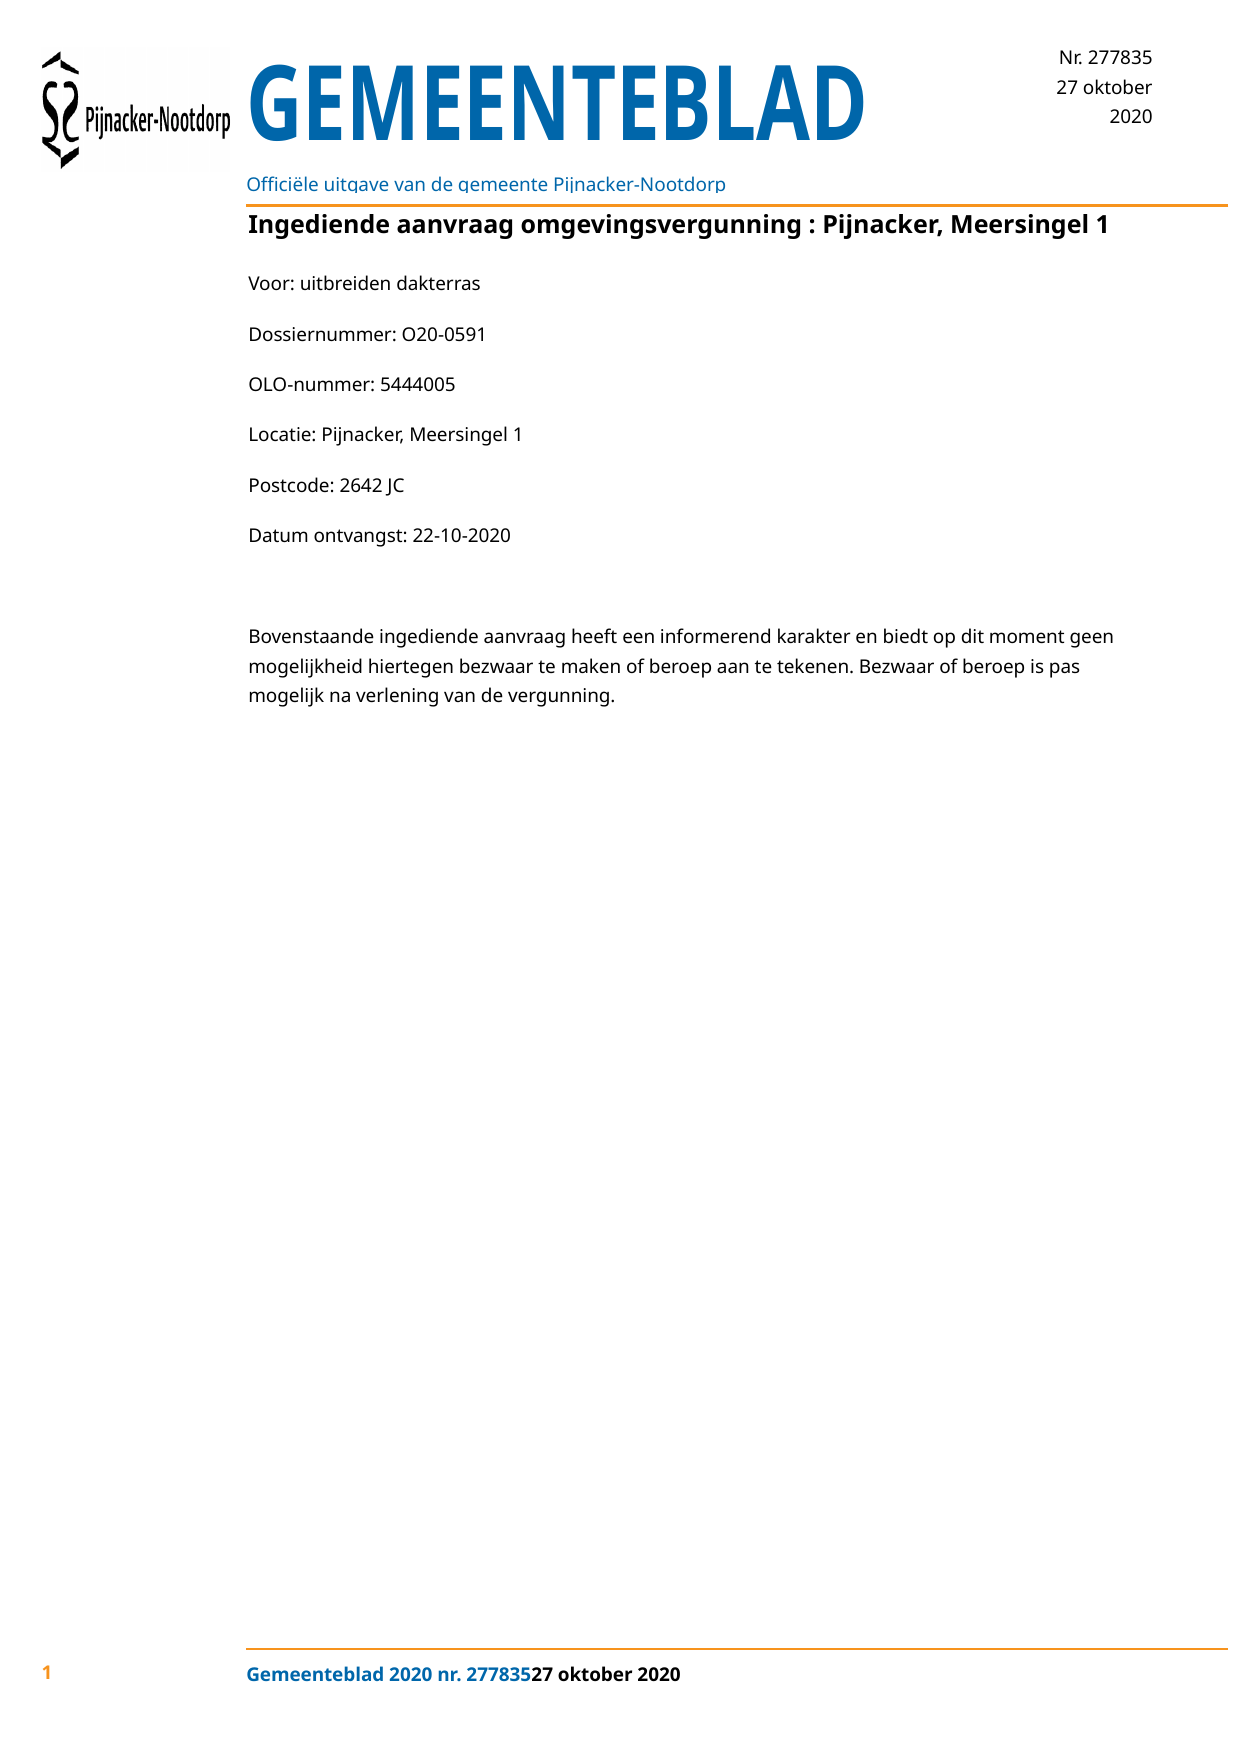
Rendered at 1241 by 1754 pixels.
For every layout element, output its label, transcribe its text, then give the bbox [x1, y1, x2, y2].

text OLO-nummer: 5444005 [248, 371, 1152, 397]
text Postcode: 2642 JC [248, 472, 1152, 498]
text Datum ontvangst: 22-10-2020 [248, 522, 1152, 548]
text Dossiernummer: O20-0591 [248, 321, 1152, 346]
text Voor: uitbreiden dakterras [248, 270, 1152, 296]
text Locatie: Pijnacker, Meersingel 1 [248, 422, 1152, 447]
text Bovenstaande ingediende aanvraag heeft een informerend karakter en biedt op dit moment geen mogelijkheid hiertegen bezwaar te maken of beroep aan te tekenen. Bezwaar of beroep is pas mogelijk na verlening van de vergunning. [248, 623, 1152, 708]
picture [41, 47, 231, 172]
text Ingediende aanvraag omgevingsvergunning : Pijnacker, Meersingel 1 [248, 207, 1152, 241]
